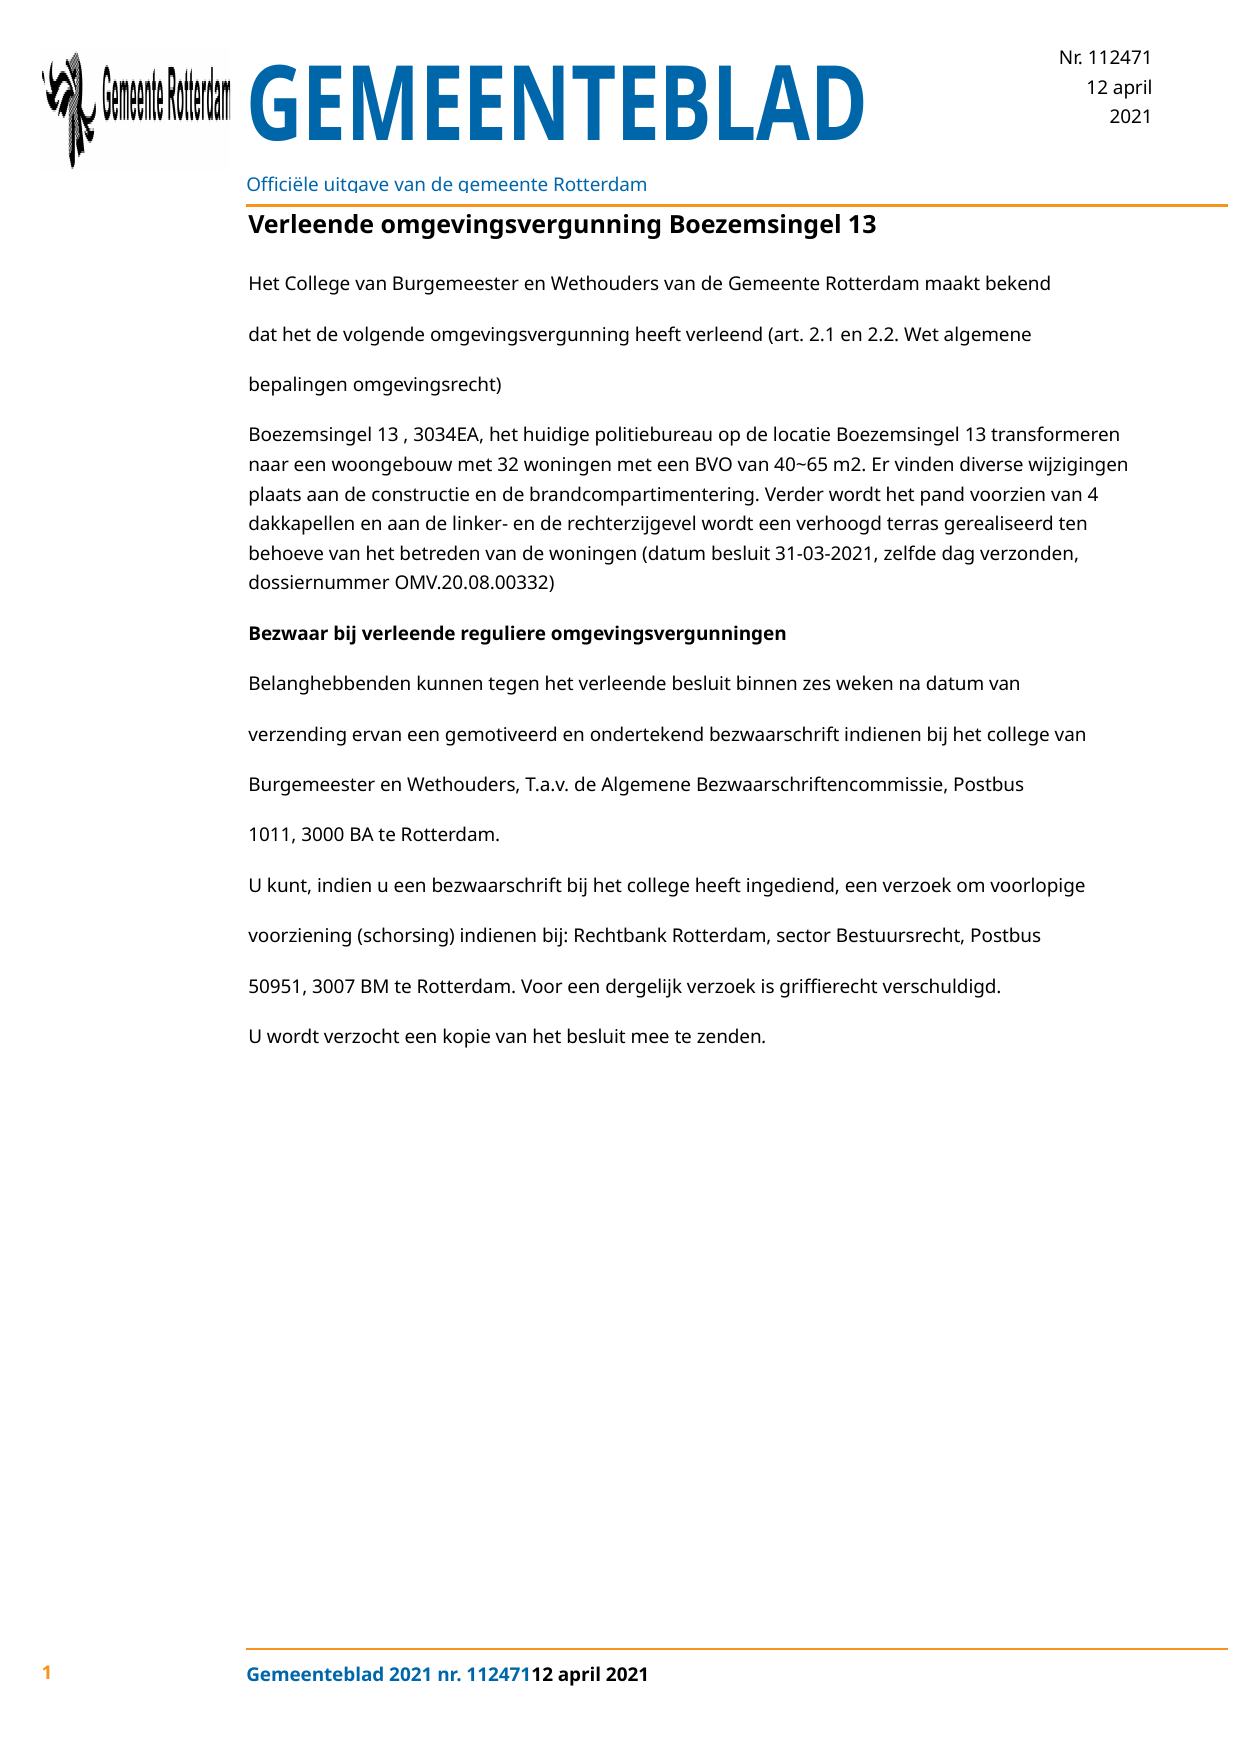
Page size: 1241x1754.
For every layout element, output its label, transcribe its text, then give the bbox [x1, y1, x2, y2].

text 1011, 3000 BA te Rotterdam. [248, 822, 1152, 847]
text verzending ervan een gemotiveerd en ondertekend bezwaarschrift indienen bij het college van [248, 721, 1152, 746]
text dat het de volgende omgevingsvergunning heeft verleend (art. 2.1 en 2.2. Wet algemene [248, 321, 1152, 346]
text bepalingen omgevingsrecht) [248, 371, 1152, 397]
text Bezwaar bij verleende reguliere omgevingsvergunningen [248, 620, 1152, 646]
text Verleende omgevingsvergunning Boezemsingel 13 [248, 207, 1152, 241]
text Burgemeester en Wethouders, T.a.v. de Algemene Bezwaarschriftencommissie, Postbus [248, 771, 1152, 797]
text Het College van Burgemeester en Wethouders van de Gemeente Rotterdam maakt bekend [248, 270, 1152, 296]
text 50951, 3007 BM te Rotterdam. Voor een dergelijk verzoek is griffierecht verschuldigd. [248, 973, 1152, 998]
text Boezemsingel 13 , 3034EA, het huidige politiebureau op de locatie Boezemsingel 13 transformeren naar een woongebouw met 32 woningen met een BVO van 40~65 m2. Er vinden diverse wijzigingen plaats aan de constructie en de brandcompartimentering. Verder wordt het pand voorzien van 4 dakkapellen en aan de linker- en de rechterzijgevel wordt een verhoogd terras gerealiseerd ten behoeve van het betreden van de woningen (datum besluit 31-03-2021, zelfde dag verzonden, dossiernummer OMV.20.08.00332) [248, 422, 1152, 595]
picture [41, 47, 231, 172]
text U kunt, indien u een bezwaarschrift bij het college heeft ingediend, een verzoek om voorlopige [248, 872, 1152, 898]
text voorziening (schorsing) indienen bij: Rechtbank Rotterdam, sector Bestuursrecht, Postbus [248, 922, 1152, 948]
text U wordt verzocht een kopie van het besluit mee te zenden. [248, 1023, 1152, 1049]
text Belanghebbenden kunnen tegen het verleende besluit binnen zes weken na datum van [248, 670, 1152, 696]
